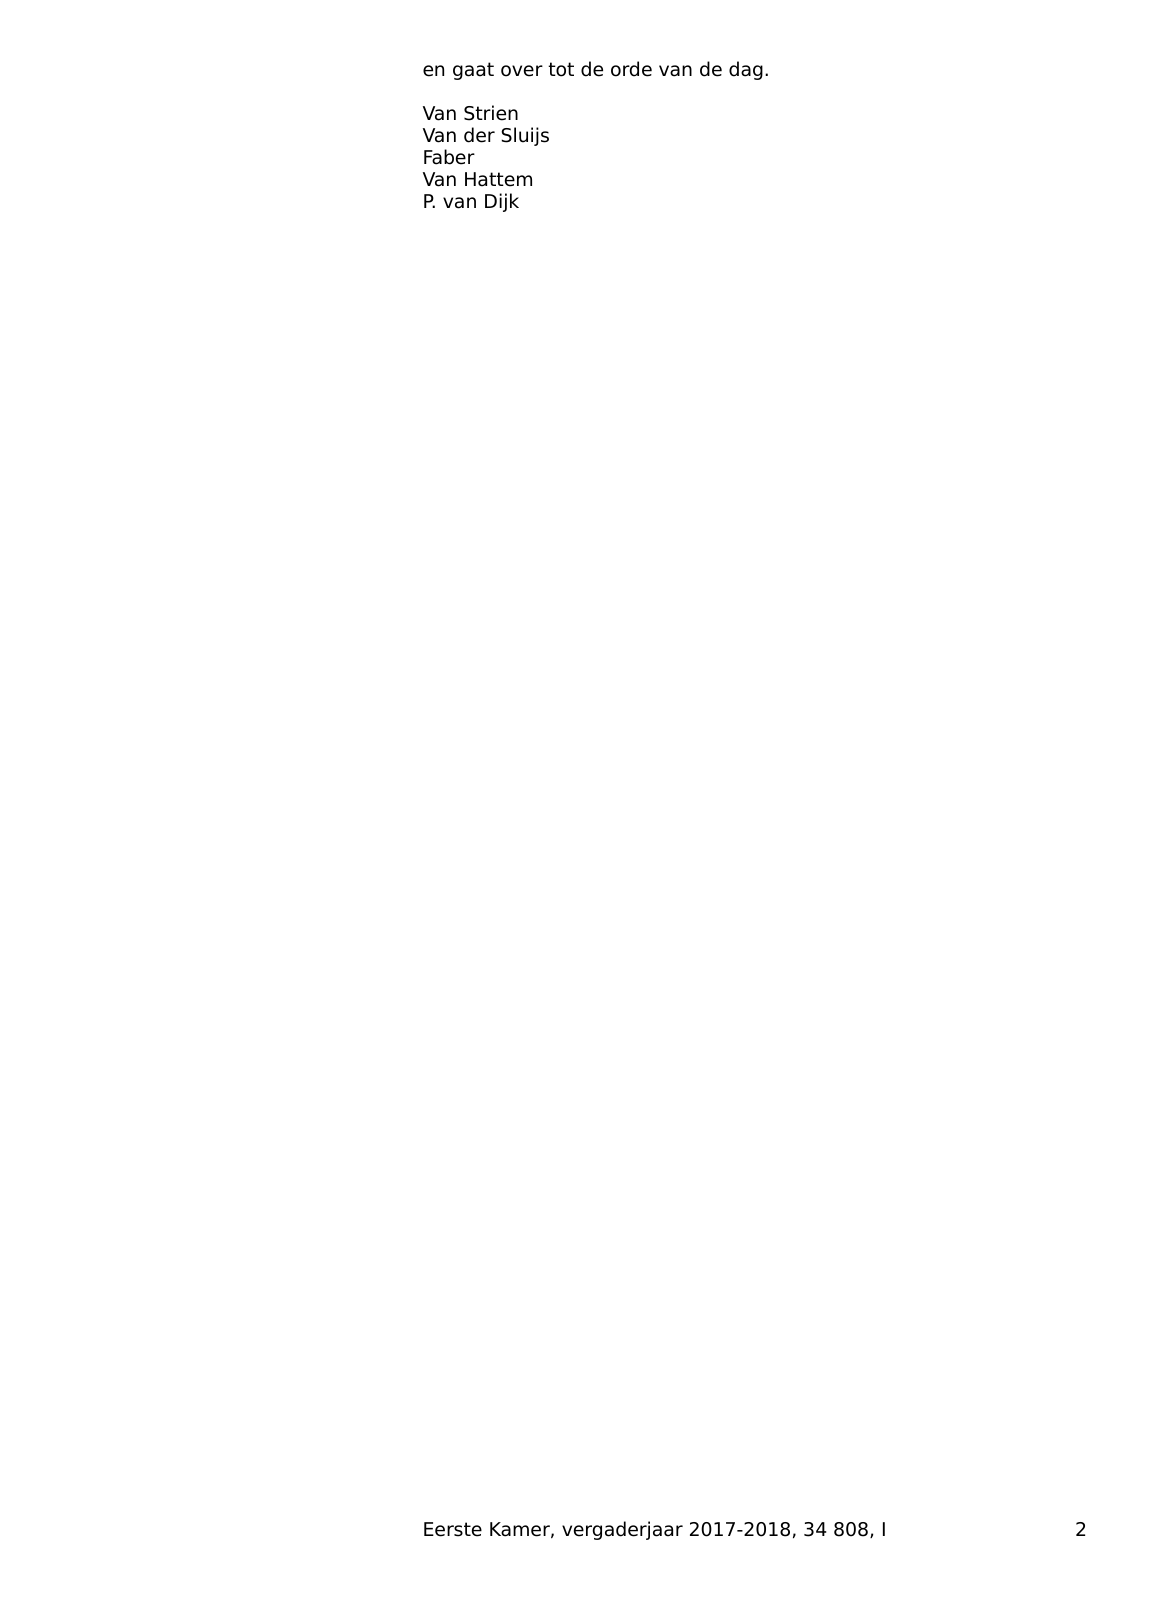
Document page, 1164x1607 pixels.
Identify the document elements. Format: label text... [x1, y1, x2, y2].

text P. van Dijk [422, 191, 1087, 213]
text Van der Sluijs [422, 125, 1087, 147]
text en gaat over tot de orde van de dag. [422, 59, 1087, 81]
text Faber [422, 147, 1087, 169]
text Van Strien [422, 103, 1087, 125]
text Van Hattem [422, 169, 1087, 191]
